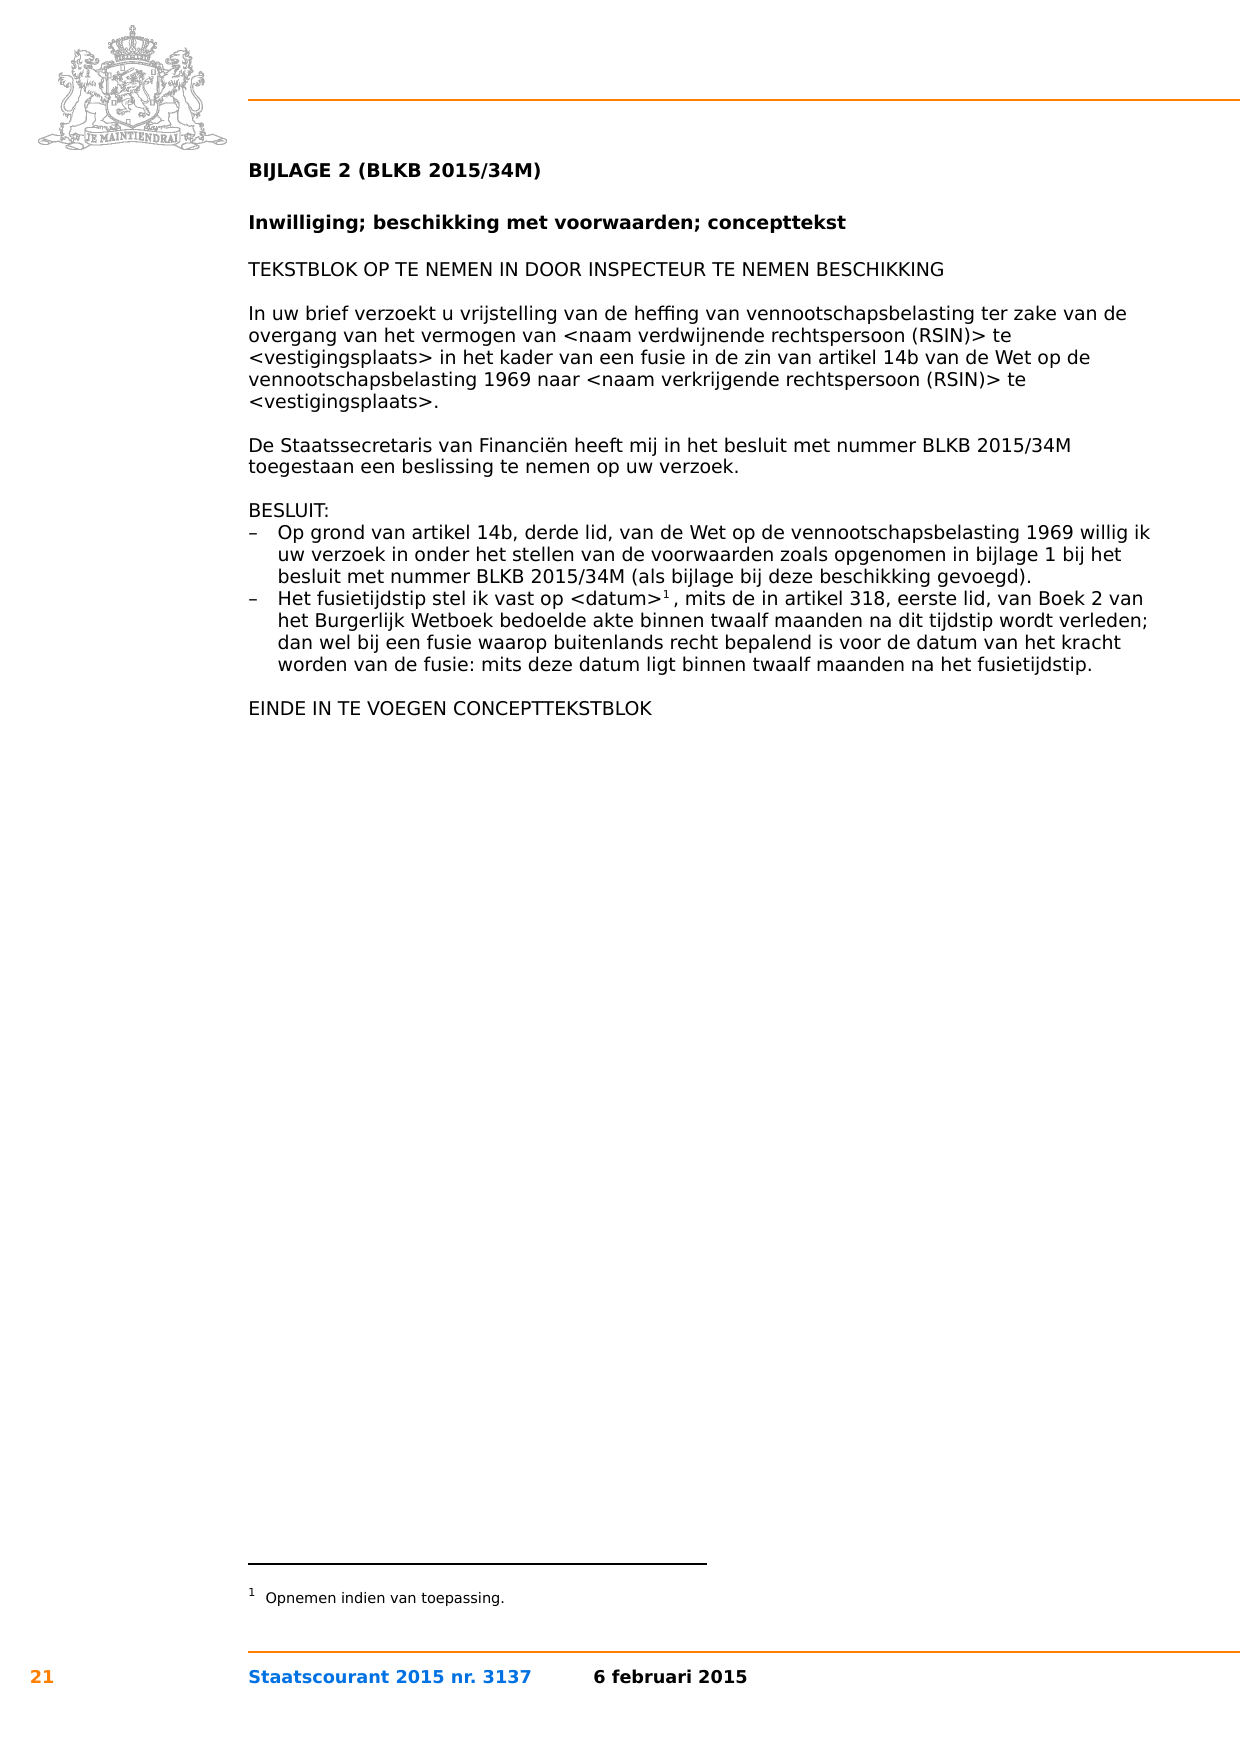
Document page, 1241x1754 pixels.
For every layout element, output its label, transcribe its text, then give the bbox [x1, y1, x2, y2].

subtitle BIJLAGE 2 (BLKB 2015/34M) [248, 160, 1163, 182]
text De Staatssecretaris van Financiën heeft mij in het besluit met nummer BLKB 2015/34M toegestaan een beslissing te nemen op uw verzoek. [248, 434, 1163, 478]
text Opnemen indien van toepassing. [248, 1586, 1163, 1608]
subtitle Inwilliging; beschikking met voorwaarden; concepttekst [248, 212, 1163, 234]
text BESLUIT: [248, 500, 1163, 522]
text TEKSTBLOK OP TE NEMEN IN DOOR INSPECTEUR TE NEMEN BESCHIKKING [248, 259, 1163, 281]
text – Op grond van artikel 14b, derde lid, van de Wet op de vennootschapsbelasting 1969 willig ik uw verzoek in onder het stellen van de voorwaarden zoals opgenomen in bijlage 1 bij het besluit met nummer BLKB 2015/34M (als bijlage bij deze beschikking gevoegd). [248, 522, 1163, 588]
text EINDE IN TE VOEGEN CONCEPTTEKSTBLOK [248, 698, 1163, 720]
picture [38, 25, 227, 150]
text In uw brief verzoekt u vrijstelling van de heffing van vennootschapsbelasting ter zake van de overgang van het vermogen van <naam verdwijnende rechtspersoon (RSIN)> te <vestigingsplaats> in het kader van een fusie in de zin van artikel 14b van de Wet op de vennootschapsbelasting 1969 naar <naam verkrijgende rechtspersoon (RSIN)> te <vestigingsplaats>. [248, 303, 1163, 413]
text – Het fusietijdstip stel ik vast op <datum>, mits de in artikel 318, eerste lid, van Boek 2 van het Burgerlijk Wetboek bedoelde akte binnen twaalf maanden na dit tijdstip wordt verleden; dan wel bij een fusie waarop buitenlands recht bepalend is voor de datum van het kracht worden van de fusie: mits deze datum ligt binnen twaalf maanden na het fusietijdstip. [248, 588, 1163, 676]
